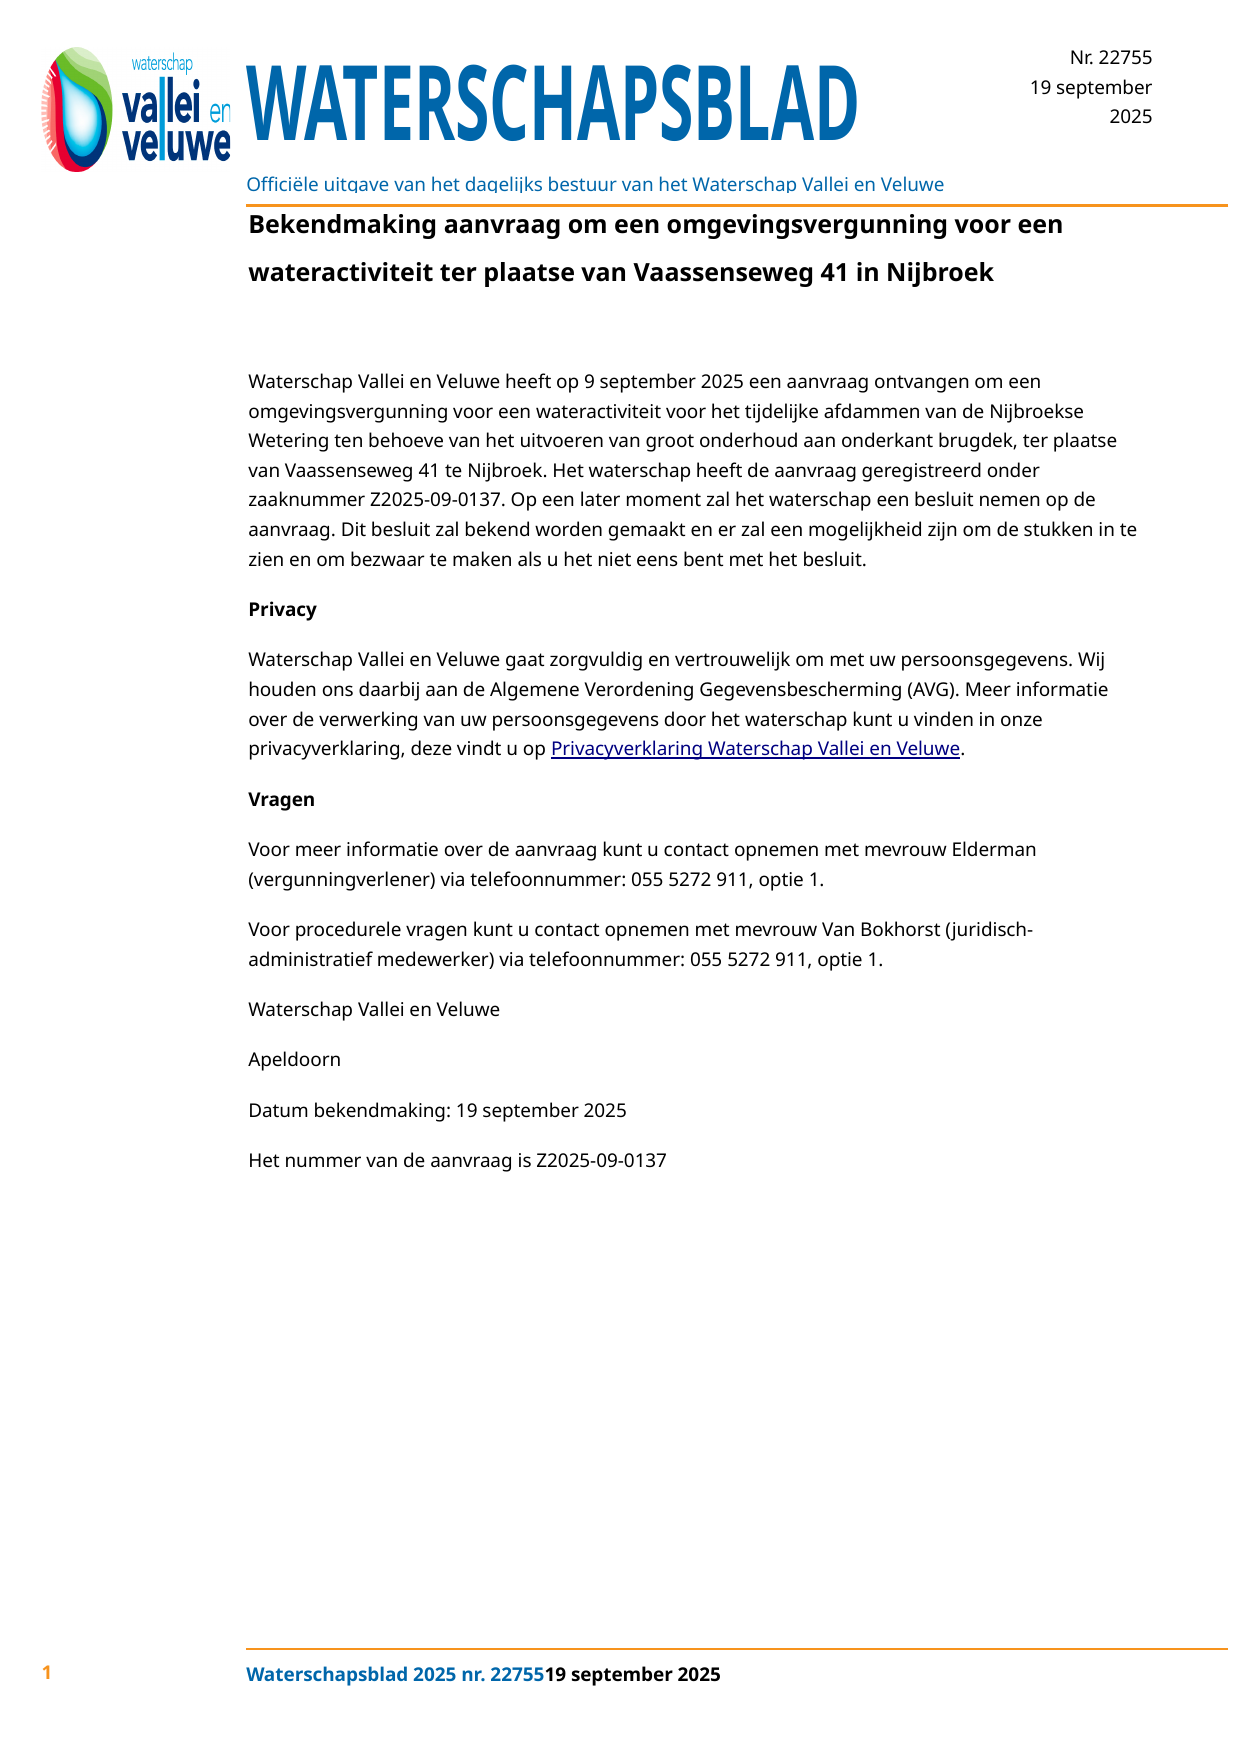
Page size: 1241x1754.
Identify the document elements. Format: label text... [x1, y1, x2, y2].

text Het nummer van de aanvraag is Z2025-09-0137 [248, 1147, 1152, 1173]
text Voor meer informatie over de aanvraag kunt u contact opnemen met mevrouw Elderman (vergunningverlener) via telefoonnummer: 055 5272 911, optie 1. [248, 836, 1152, 892]
text Datum bekendmaking: 19 september 2025 [248, 1097, 1152, 1123]
text Vragen [248, 786, 1152, 812]
text Bekendmaking aanvraag om een omgevingsvergunning voor een wateractiviteit ter plaatse van Vaassenseweg 41 in Nijbroek [248, 207, 1152, 288]
text Voor procedurele vragen kunt u contact opnemen met mevrouw Van Bokhorst (juridisch-administratief medewerker) via telefoonnummer: 055 5272 911, optie 1. [248, 916, 1152, 972]
text Waterschap Vallei en Veluwe [248, 996, 1152, 1022]
text Privacy [248, 596, 1152, 622]
text Apeldoorn [248, 1047, 1152, 1072]
text Waterschap Vallei en Veluwe gaat zorgvuldig en vertrouwelijk om met uw persoonsgegevens. Wij houden ons daarbij aan de Algemene Verordening Gegevensbescherming (AVG). Meer informatie over de verwerking van uw persoonsgegevens door het waterschap kunt u vinden in onze privacyverklaring, deze vindt u op Privacyverklaring Waterschap Vallei en Veluwe. [248, 647, 1152, 761]
text Waterschap Vallei en Veluwe heeft op 9 september 2025 een aanvraag ontvangen om een omgevingsvergunning voor een wateractiviteit voor het tijdelijke afdammen van de Nijbroekse Wetering ten behoeve van het uitvoeren van groot onderhoud aan onderkant brugdek, ter plaatse van Vaassenseweg 41 te Nijbroek. Het waterschap heeft de aanvraag geregistreerd onder zaaknummer Z2025-09-0137. Op een later moment zal het waterschap een besluit nemen op de aanvraag. Dit besluit zal bekend worden gemaakt en er zal een mogelijkheid zijn om de stukken in te zien en om bezwaar te maken als u het niet eens bent met het besluit. [248, 368, 1152, 572]
picture [41, 47, 231, 172]
